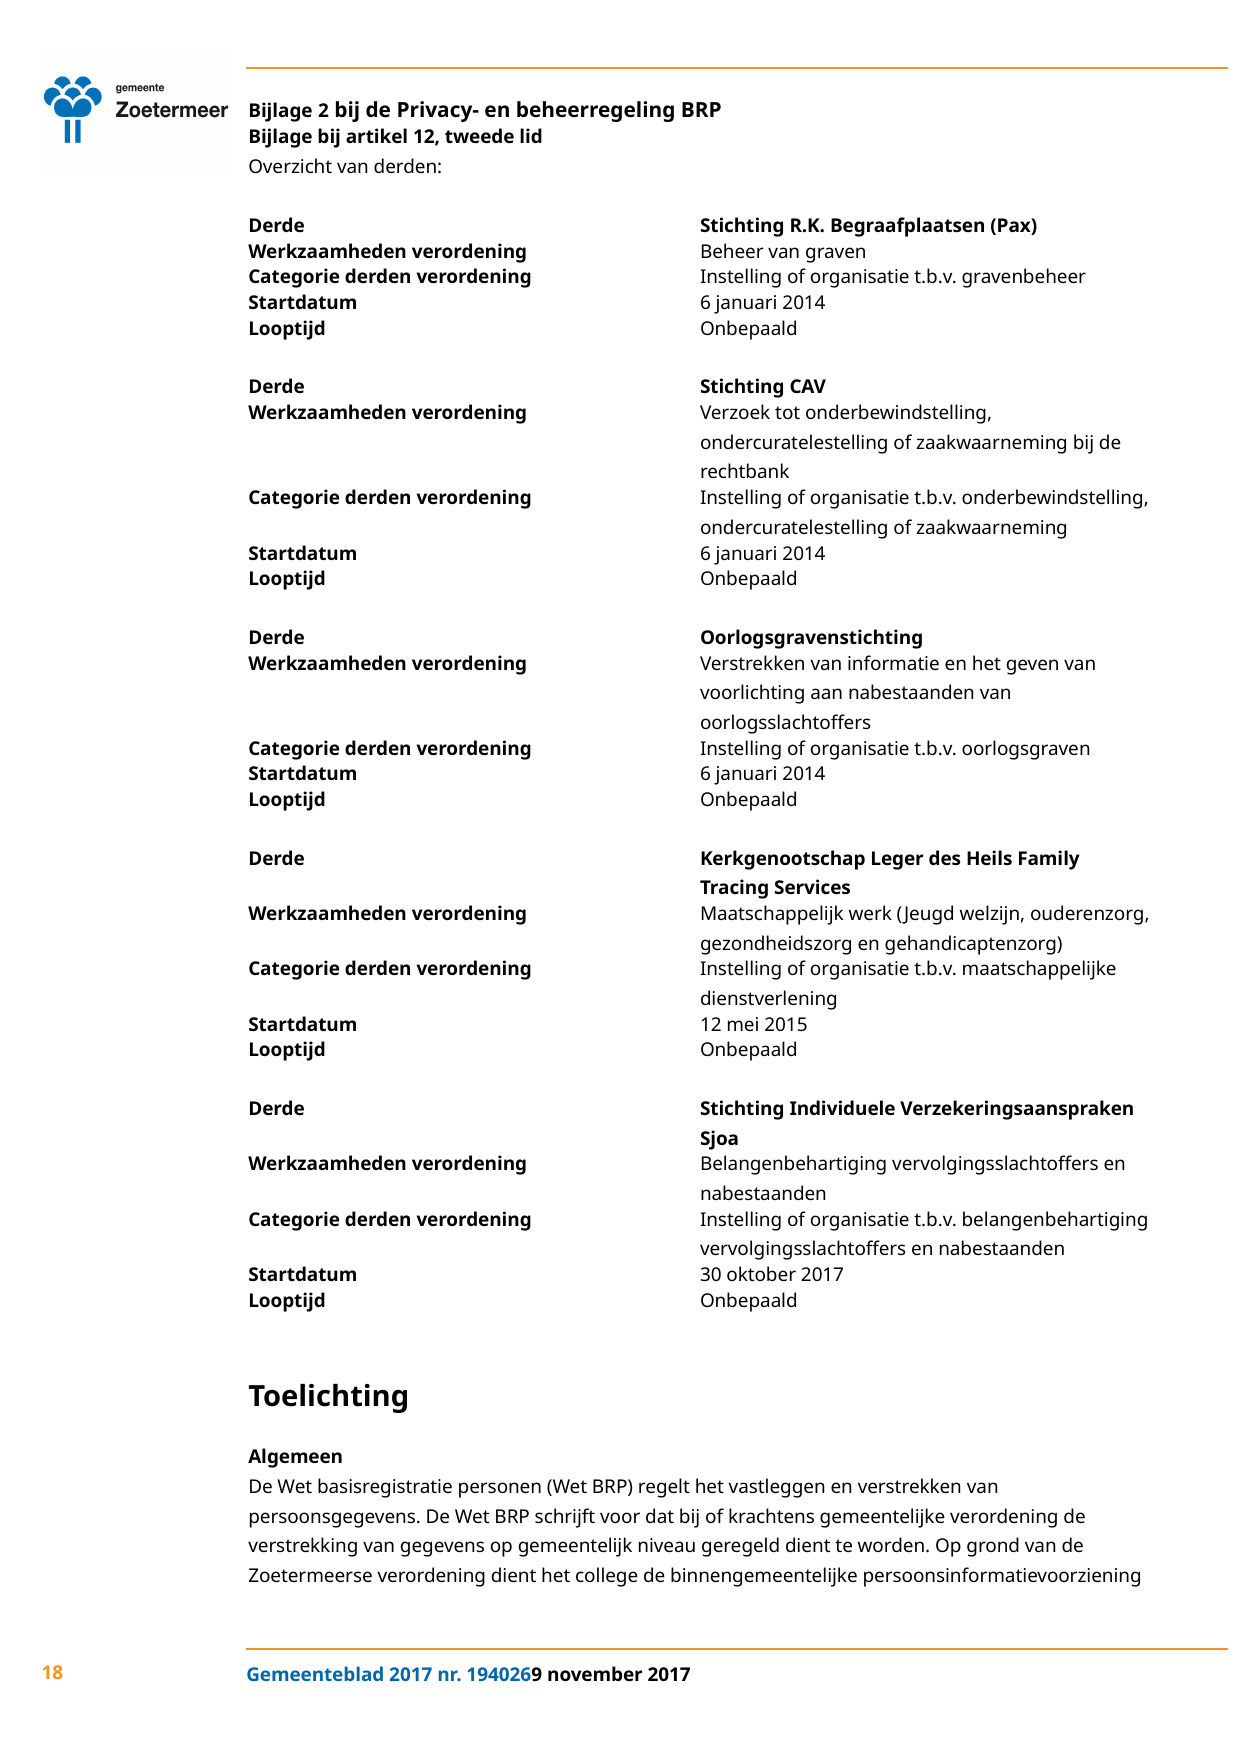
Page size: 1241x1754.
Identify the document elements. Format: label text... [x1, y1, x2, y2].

table_cell Onbepaald [700, 786, 1152, 812]
table_cell Beheer van graven [700, 238, 1152, 264]
table_cell Onbepaald [700, 565, 1152, 591]
table_cell 6 januari 2014 [700, 289, 1152, 315]
table_cell Werkzaamheden verordening [248, 650, 700, 735]
table_cell Categorie derden verordening [248, 484, 700, 540]
picture [41, 47, 231, 172]
table_cell Werkzaamheden verordening [248, 1150, 700, 1206]
table_cell Werkzaamheden verordening [248, 400, 700, 484]
text De Wet basisregistratie personen (Wet BRP) regelt het vastleggen en verstrekken van persoonsgegevens. De Wet BRP schrijft voor dat bij of krachtens gemeentelijke verordening de verstrekking van gegevens op gemeentelijk niveau geregeld dient te worden. Op grond van de Zoetermeerse verordening dient het college de binnengemeentelijke persoonsinformatievoorziening [248, 1473, 1152, 1588]
table_cell Categorie derden verordening [248, 264, 700, 289]
table_header Derde [248, 212, 700, 238]
table_header Derde [248, 845, 700, 900]
table_cell Looptijd [248, 1036, 700, 1062]
table_cell 12 mei 2015 [700, 1011, 1152, 1036]
text Overzicht van derden: [248, 153, 1152, 179]
table_cell Looptijd [248, 565, 700, 591]
table_cell Startdatum [248, 1011, 700, 1036]
table_cell Verzoek tot onderbewindstelling, ondercuratelestelling of zaakwaarneming bij de rechtbank [700, 400, 1152, 484]
table_cell Instelling of organisatie t.b.v. oorlogsgraven [700, 735, 1152, 760]
text Bijlage 2 bij de Privacy- en beheerregeling BRP [248, 95, 1152, 123]
table_cell Maatschappelijk werk (Jeugd welzijn, ouderenzorg, gezondheidszorg en gehandicaptenzorg) [700, 900, 1152, 955]
table_cell Instelling of organisatie t.b.v. belangenbehartiging vervolgingsslachtoffers en nabestaanden [700, 1206, 1152, 1261]
table_cell Startdatum [248, 540, 700, 565]
text Bijlage bij artikel 12, tweede lid [248, 123, 1152, 149]
text Toelichting [248, 1375, 1152, 1414]
table_header Derde [248, 624, 700, 650]
table_cell Werkzaamheden verordening [248, 238, 700, 264]
table_cell Verstrekken van informatie en het geven van voorlichting aan nabestaanden van oorlogsslachtoffers [700, 650, 1152, 735]
table_header Derde [248, 1095, 700, 1150]
table_cell Instelling of organisatie t.b.v. gravenbeheer [700, 264, 1152, 289]
table_header Oorlogsgravenstichting [700, 624, 1152, 650]
table_cell Looptijd [248, 786, 700, 812]
table_cell Looptijd [248, 315, 700, 341]
table_header Kerkgenootschap Leger des Heils Family Tracing Services [700, 845, 1152, 900]
table_cell 6 januari 2014 [700, 540, 1152, 565]
table_cell Belangenbehartiging vervolgingsslachtoffers en nabestaanden [700, 1150, 1152, 1206]
table_cell Startdatum [248, 1261, 700, 1287]
table_cell Werkzaamheden verordening [248, 900, 700, 955]
table_header Stichting R.K. Begraafplaatsen (Pax) [700, 212, 1152, 238]
table_cell 6 januari 2014 [700, 760, 1152, 786]
text Algemeen [248, 1444, 1152, 1469]
table_cell Onbepaald [700, 315, 1152, 341]
table_header Derde [248, 374, 700, 399]
table_cell Categorie derden verordening [248, 955, 700, 1011]
table_header Stichting Individuele Verzekeringsaanspraken Sjoa [700, 1095, 1152, 1150]
table_cell Looptijd [248, 1287, 700, 1312]
table_cell Startdatum [248, 289, 700, 315]
table_cell Categorie derden verordening [248, 1206, 700, 1261]
table_header Stichting CAV [700, 374, 1152, 399]
table_cell Instelling of organisatie t.b.v. onderbewindstelling, ondercuratelestelling of zaakwaarneming [700, 484, 1152, 540]
table_cell Instelling of organisatie t.b.v. maatschappelijke dienstverlening [700, 955, 1152, 1011]
table_cell Categorie derden verordening [248, 735, 700, 760]
table_cell Startdatum [248, 760, 700, 786]
table_cell Onbepaald [700, 1036, 1152, 1062]
table_cell Onbepaald [700, 1287, 1152, 1312]
table_cell 30 oktober 2017 [700, 1261, 1152, 1287]
